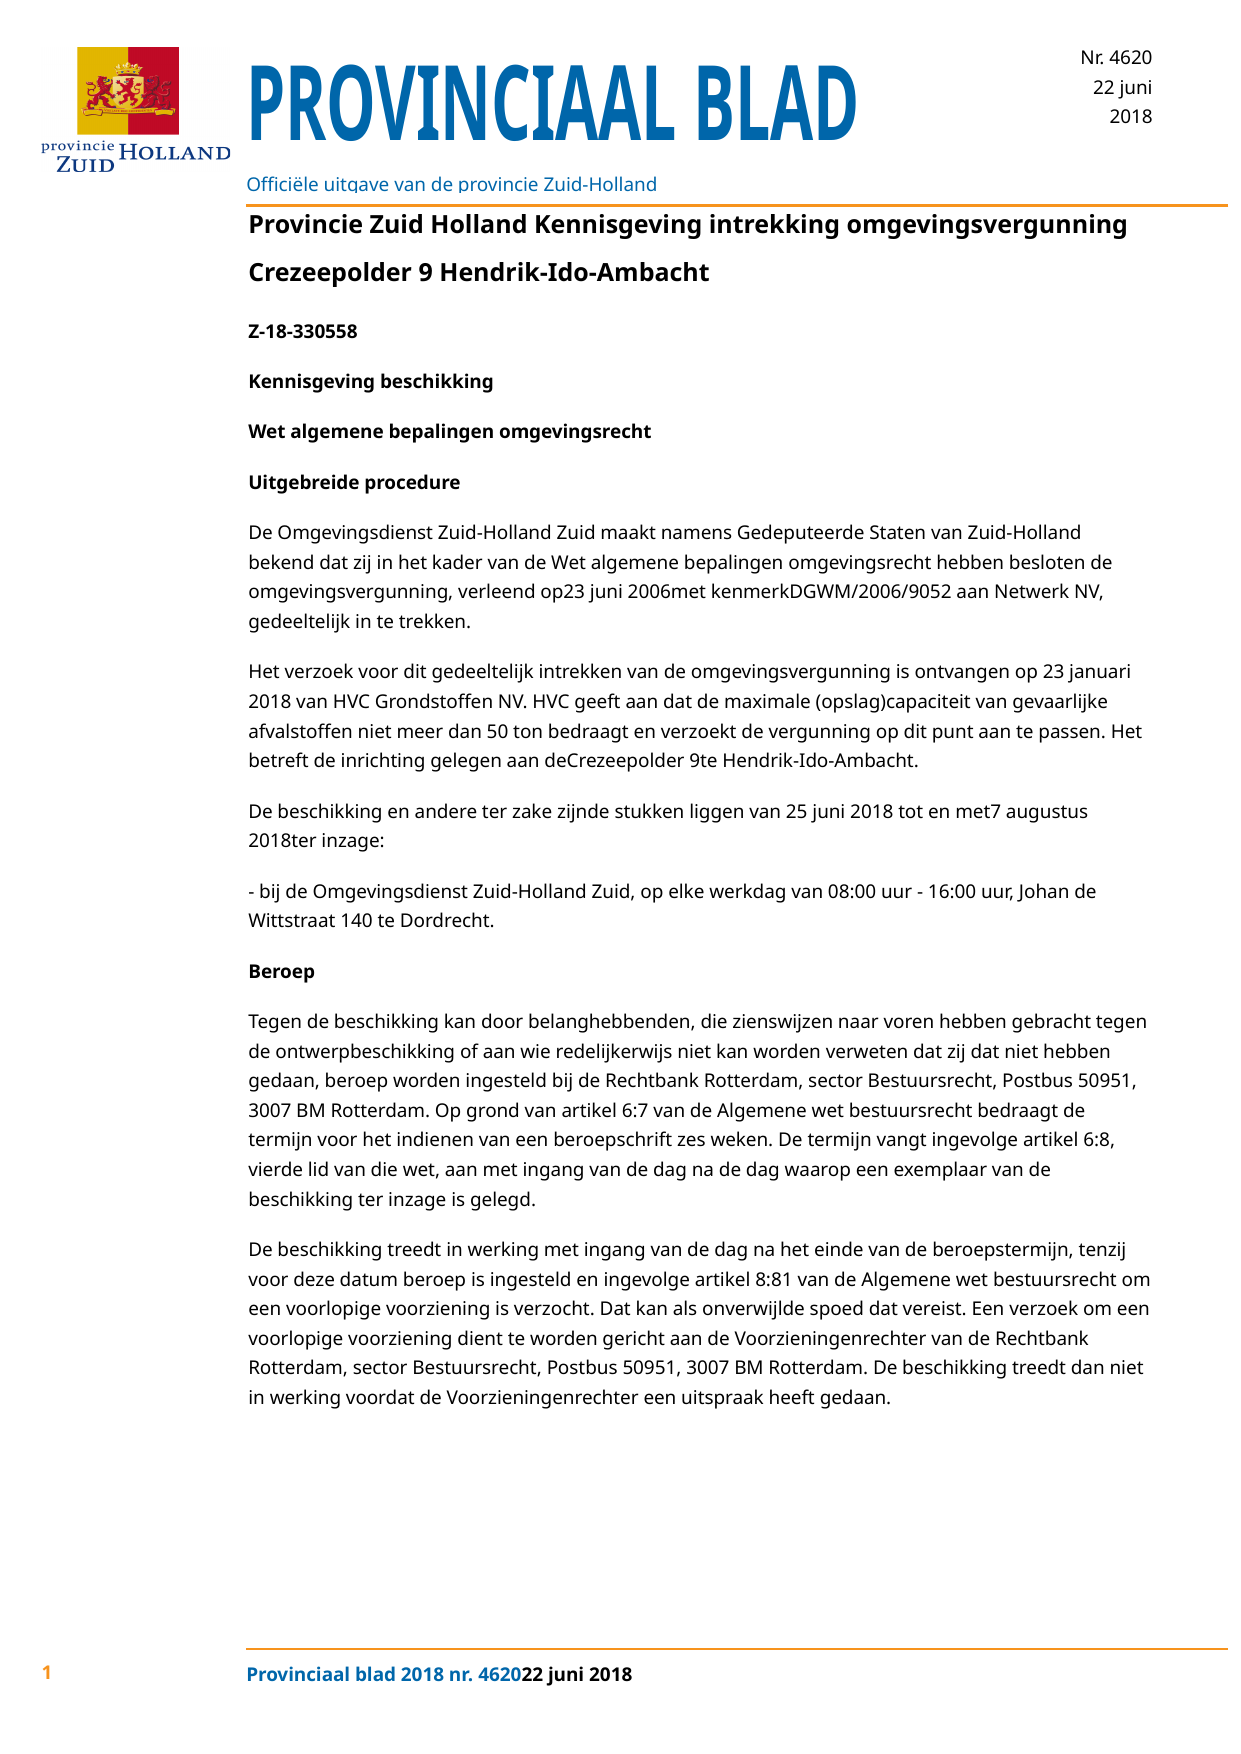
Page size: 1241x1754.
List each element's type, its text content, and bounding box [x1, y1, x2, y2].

text Uitgebreide procedure [248, 469, 1152, 495]
text Beroep [248, 958, 1152, 984]
text Tegen de beschikking kan door belanghebbenden, die zienswijzen naar voren hebben gebracht tegen de ontwerpbeschikking of aan wie redelijkerwijs niet kan worden verweten dat zij dat niet hebben gedaan, beroep worden ingesteld bij de Rechtbank Rotterdam, sector Bestuursrecht, Postbus 50951, 3007 BM Rotterdam. Op grond van artikel 6:7 van de Algemene wet bestuursrecht bedraagt de termijn voor het indienen van een beroepschrift zes weken. De termijn vangt ingevolge artikel 6:8, vierde lid van die wet, aan met ingang van de dag na de dag waarop een exemplaar van de beschikking ter inzage is gelegd. [248, 1008, 1152, 1212]
text Kennisgeving beschikking [248, 368, 1152, 394]
text De Omgevingsdienst Zuid-Holland Zuid maakt namens Gedeputeerde Staten van Zuid-Holland bekend dat zij in het kader van de Wet algemene bepalingen omgevingsrecht hebben besloten de omgevingsvergunning, verleend op23 juni 2006met kenmerkDGWM/2006/9052 aan Netwerk NV, gedeeltelijk in te trekken. [248, 519, 1152, 634]
text Z-18-330558 [248, 318, 1152, 344]
text Wet algemene bepalingen omgevingsrecht [248, 419, 1152, 444]
text Het verzoek voor dit gedeeltelijk intrekken van de omgevingsvergunning is ontvangen op 23 januari 2018 van HVC Grondstoffen NV. HVC geeft aan dat de maximale (opslag)capaciteit van gevaarlijke afvalstoffen niet meer dan 50 ton bedraagt en verzoekt de vergunning op dit punt aan te passen. Het betreft de inrichting gelegen aan deCrezeepolder 9te Hendrik-Ido-Ambacht. [248, 659, 1152, 773]
text Provincie Zuid Holland Kennisgeving intrekking omgevingsvergunning Crezeepolder 9 Hendrik-Ido-Ambacht [248, 207, 1152, 288]
text De beschikking treedt in werking met ingang van de dag na het einde van de beroepstermijn, tenzij voor deze datum beroep is ingesteld en ingevolge artikel 8:81 van de Algemene wet bestuursrecht om een voorlopige voorziening is verzocht. Dat kan als onverwijlde spoed dat vereist. Een verzoek om een voorlopige voorziening dient te worden gericht aan de Voorzieningenrechter van de Rechtbank Rotterdam, sector Bestuursrecht, Postbus 50951, 3007 BM Rotterdam. De beschikking treedt dan niet in werking voordat de Voorzieningenrechter een uitspraak heeft gedaan. [248, 1236, 1152, 1410]
text - bij de Omgevingsdienst Zuid-Holland Zuid, op elke werkdag van 08:00 uur - 16:00 uur, Johan de Wittstraat 140 te Dordrecht. [248, 878, 1152, 933]
text De beschikking en andere ter zake zijnde stukken liggen van 25 juni 2018 tot en met7 augustus 2018ter inzage: [248, 798, 1152, 853]
picture [41, 47, 231, 172]
